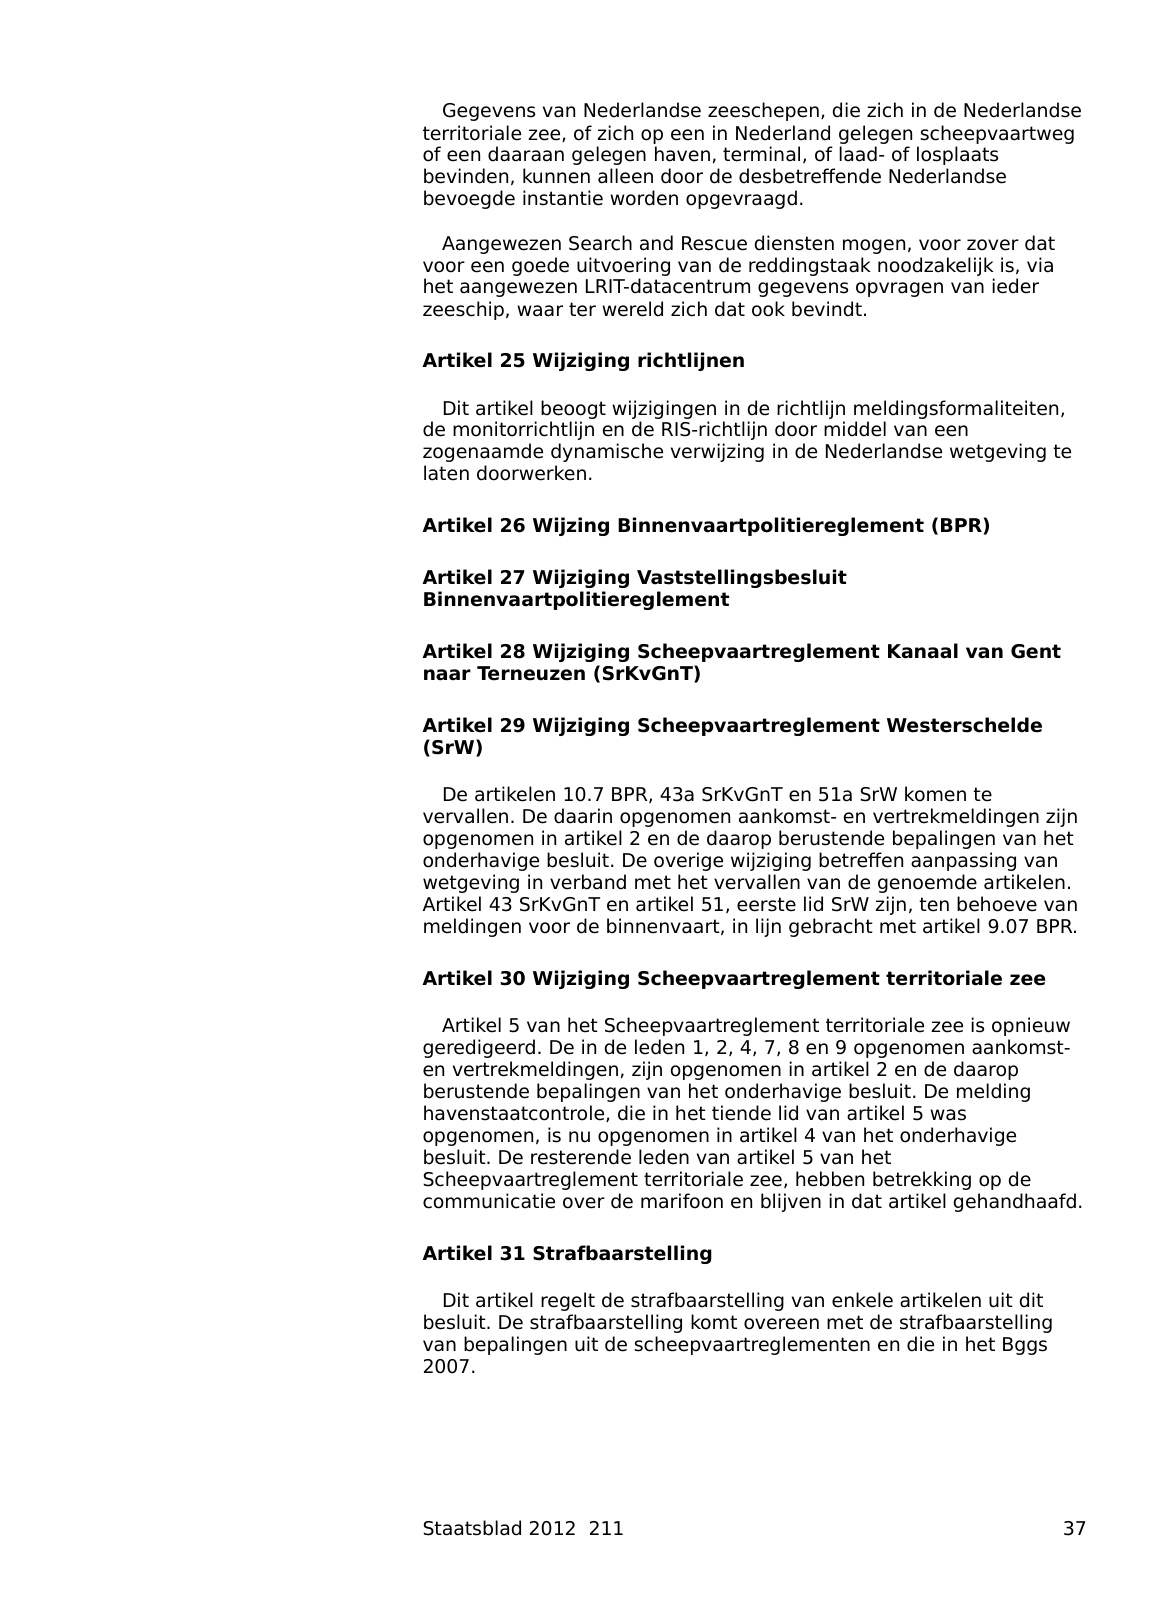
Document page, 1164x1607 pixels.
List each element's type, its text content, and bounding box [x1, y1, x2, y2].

text Aangewezen Search and Rescue diensten mogen, voor zover dat voor een goede uitvoering van de reddingstaak noodzakelijk is, via het aangewezen LRIT-datacentrum gegevens opvragen van ieder zeeschip, waar ter wereld zich dat ook bevindt. [422, 232, 1087, 320]
text De artikelen 10.7 BPR, 43a SrKvGnT en 51a SrW komen te vervallen. De daarin opgenomen aankomst- en vertrekmeldingen zijn opgenomen in artikel 2 en de daarop berustende bepalingen van het onderhavige besluit. De overige wijziging betreffen aanpassing van wetgeving in verband met het vervallen van de genoemde artikelen. Artikel 43 SrKvGnT en artikel 51, eerste lid SrW zijn, ten behoeve van meldingen voor de binnenvaart, in lijn gebracht met artikel 9.07 BPR. [422, 784, 1087, 938]
subtitle Artikel 28 Wijziging Scheepvaartreglement Kanaal van Gent naar Terneuzen (SrKvGnT) [422, 641, 1087, 685]
text Artikel 5 van het Scheepvaartreglement territoriale zee is opnieuw geredigeerd. De in de leden 1, 2, 4, 7, 8 en 9 opgenomen aankomst- en vertrekmeldingen, zijn opgenomen in artikel 2 en de daarop berustende bepalingen van het onderhavige besluit. De melding havenstaatcontrole, die in het tiende lid van artikel 5 was opgenomen, is nu opgenomen in artikel 4 van het onderhavige besluit. De resterende leden van artikel 5 van het Scheepvaartreglement territoriale zee, hebben betrekking op de communicatie over de marifoon en blijven in dat artikel gehandhaafd. [422, 1015, 1087, 1213]
text Dit artikel beoogt wijzigingen in de richtlijn meldingsformaliteiten, de monitorrichtlijn en de RIS-richtlijn door middel van een zogenaamde dynamische verwijzing in de Nederlandse wetgeving te laten doorwerken. [422, 397, 1087, 485]
subtitle Artikel 27 Wijziging Vaststellingsbesluit Binnenvaartpolitiereglement [422, 567, 1087, 611]
subtitle Artikel 30 Wijziging Scheepvaartreglement territoriale zee [422, 968, 1087, 990]
subtitle Artikel 31 Strafbaarstelling [422, 1243, 1087, 1265]
subtitle Artikel 26 Wijzing Binnenvaartpolitiereglement (BPR) [422, 515, 1087, 537]
subtitle Artikel 29 Wijziging Scheepvaartreglement Westerschelde (SrW) [422, 715, 1087, 759]
text Gegevens van Nederlandse zeeschepen, die zich in de Nederlandse territoriale zee, of zich op een in Nederland gelegen scheepvaartweg of een daaraan gelegen haven, terminal, of laad- of losplaats bevinden, kunnen alleen door de desbetreffende Nederlandse bevoegde instantie worden opgevraagd. [422, 100, 1087, 210]
text Dit artikel regelt de strafbaarstelling van enkele artikelen uit dit besluit. De strafbaarstelling komt overeen met de strafbaarstelling van bepalingen uit de scheepvaartreglementen en die in het Bggs 2007. [422, 1290, 1087, 1378]
subtitle Artikel 25 Wijziging richtlijnen [422, 350, 1087, 372]
